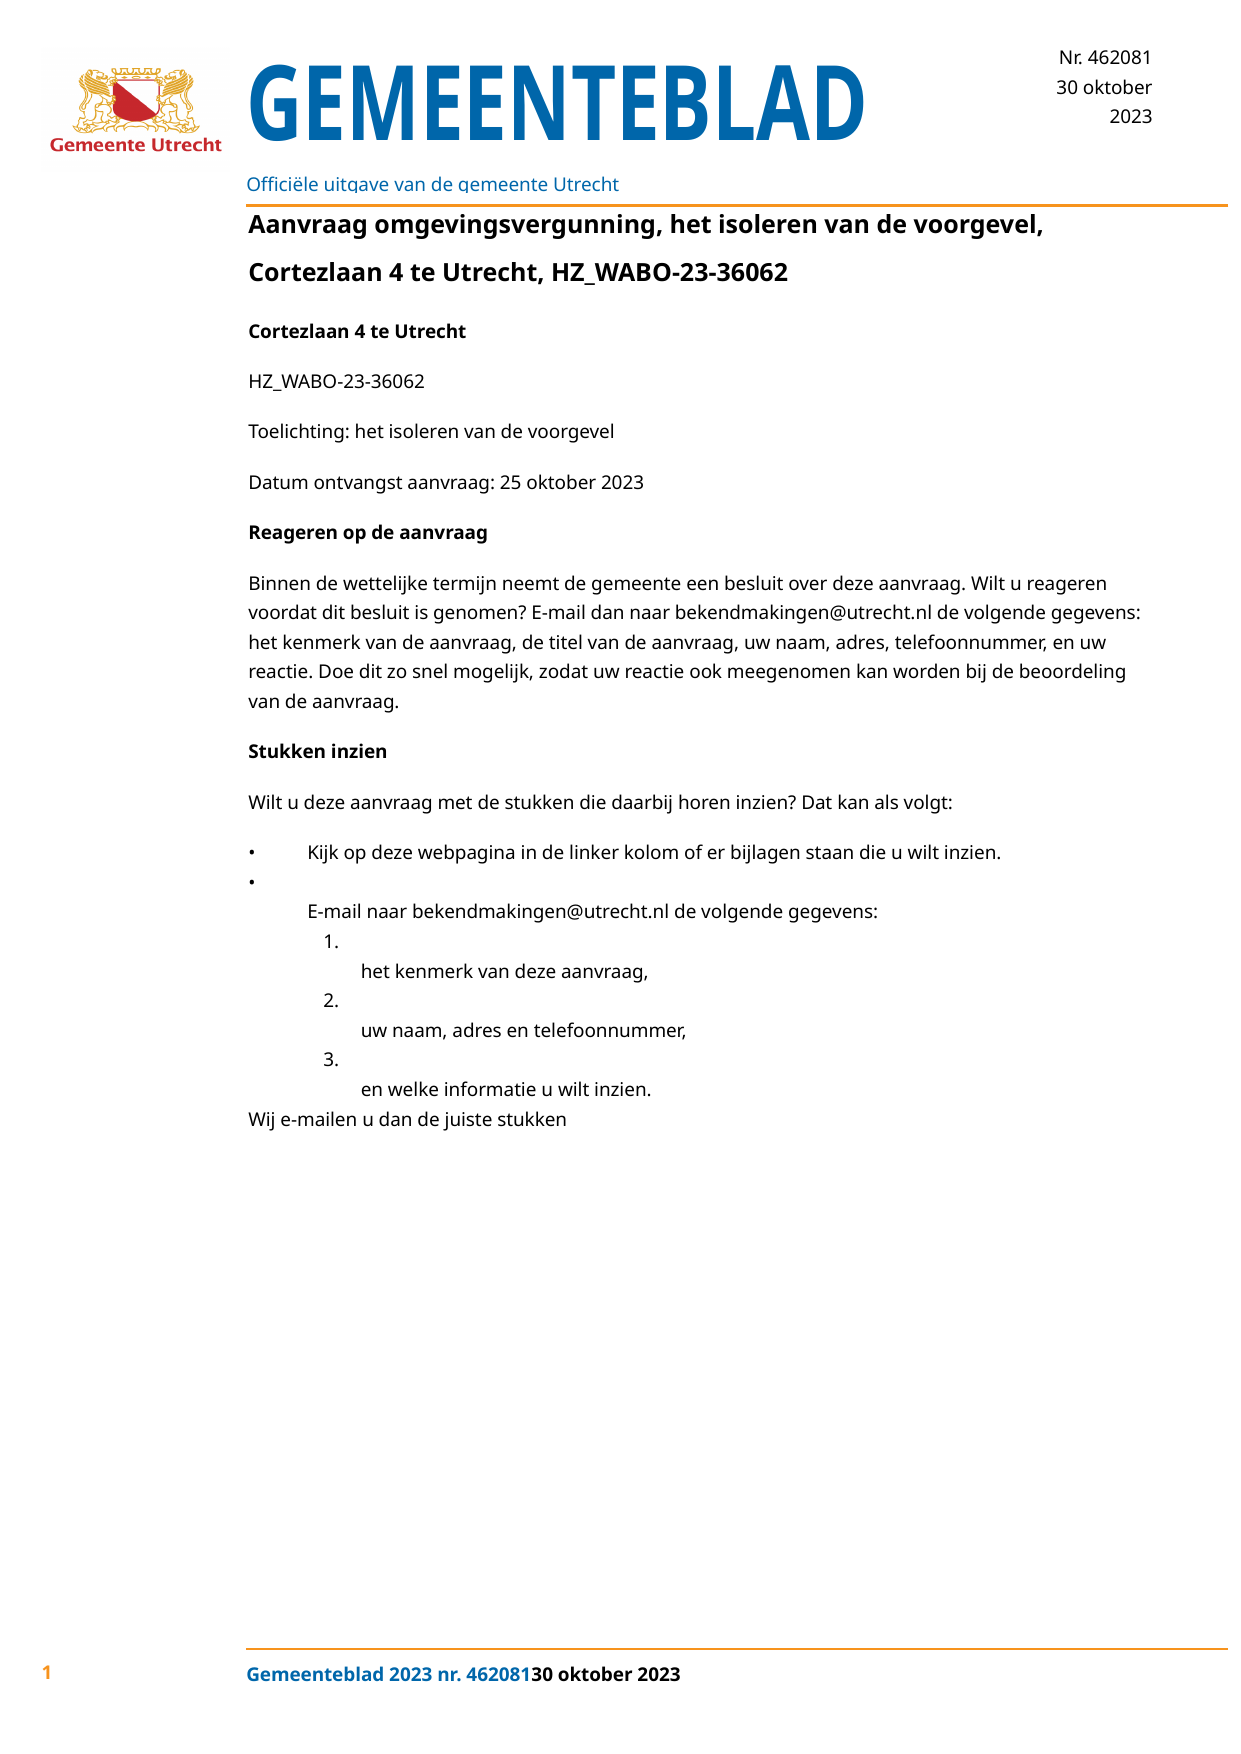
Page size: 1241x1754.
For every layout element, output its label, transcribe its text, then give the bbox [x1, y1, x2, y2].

list het kenmerk van deze aanvraag, [323, 958, 1152, 984]
text Datum ontvangst aanvraag: 25 oktober 2023 [248, 469, 1152, 495]
list en welke informatie u wilt inzien. [323, 1076, 1152, 1102]
text HZ_WABO-23-36062 [248, 368, 1152, 394]
list E-mail naar bekendmakingen@utrecht.nl de volgende gegevens: [248, 899, 1152, 924]
text Wij e-mailen u dan de juiste stukken [248, 1106, 1152, 1132]
list Kijk op deze webpagina in de linker kolom of er bijlagen staan die u wilt inzien. [248, 839, 1152, 865]
text Toelichting: het isoleren van de voorgevel [248, 419, 1152, 444]
text Reageren op de aanvraag [248, 519, 1152, 545]
text Stukken inzien [248, 739, 1152, 764]
picture [41, 47, 231, 172]
text Wilt u deze aanvraag met de stukken die daarbij horen inzien? Dat kan als volgt: [248, 789, 1152, 815]
text Binnen de wettelijke termijn neemt de gemeente een besluit over deze aanvraag. Wilt u reageren voordat dit besluit is genomen? E-mail dan naar bekendmakingen@utrecht.nl de volgende gegevens: het kenmerk van de aanvraag, de titel van de aanvraag, uw naam, adres, telefoonnummer, en uw reactie. Doe dit zo snel mogelijk, zodat uw reactie ook meegenomen kan worden bij de beoordeling van de aanvraag. [248, 570, 1152, 714]
text Cortezlaan 4 te Utrecht [248, 318, 1152, 344]
text Aanvraag omgevingsvergunning, het isoleren van de voorgevel, Cortezlaan 4 te Utrecht, HZ_WABO-23-36062 [248, 207, 1152, 288]
list uw naam, adres en telefoonnummer, [323, 1017, 1152, 1043]
